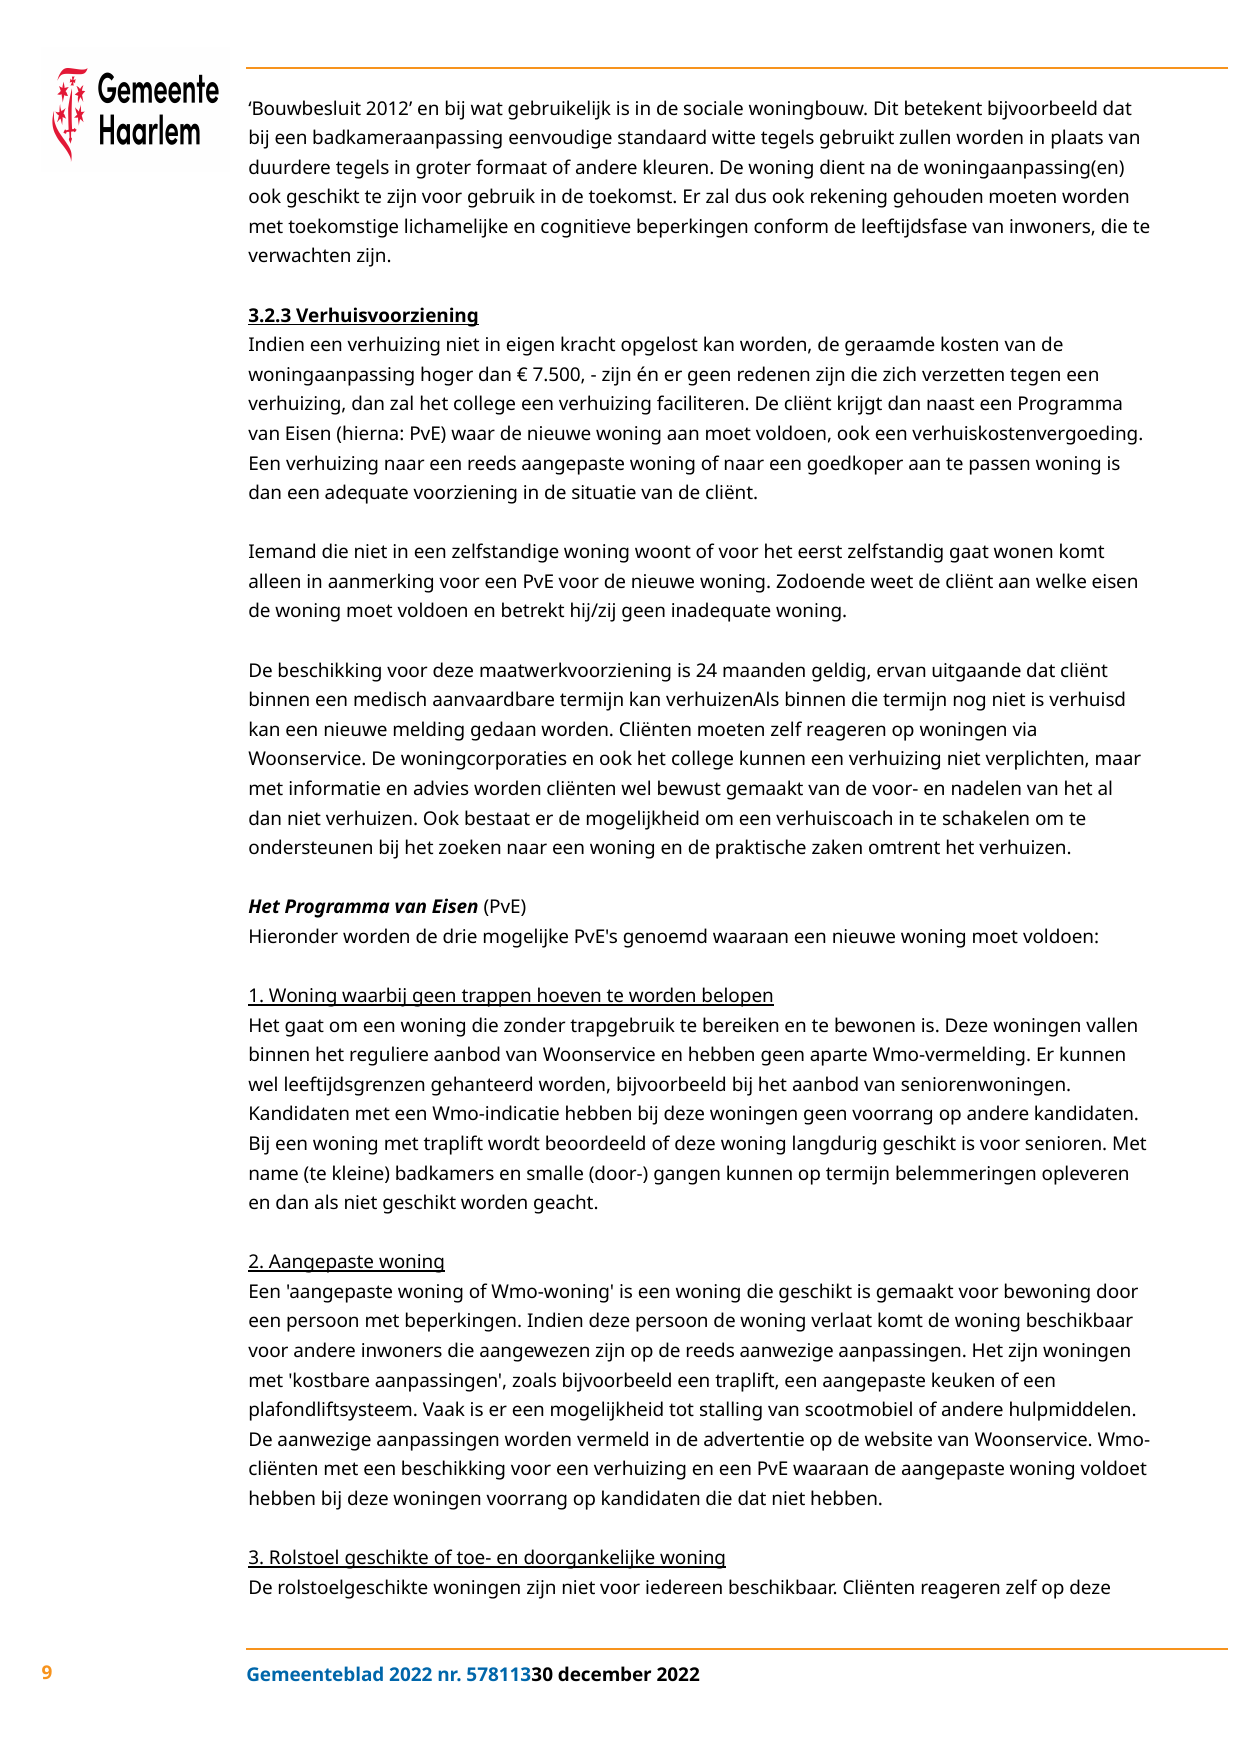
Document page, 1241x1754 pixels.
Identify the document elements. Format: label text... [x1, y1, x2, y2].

text 1. Woning waarbij geen trappen hoeven te worden belopen [248, 982, 1152, 1008]
text 3. Rolstoel geschikte of toe- en doorgankelijke woning [248, 1544, 1152, 1570]
text Het Programma van Eisen (PvE) [248, 893, 1152, 919]
text Het gaat om een woning die zonder trapgebruik te bereiken en te bewonen is. Deze woningen vallen binnen het reguliere aanbod van Woonservice en hebben geen aparte Wmo-vermelding. Er kunnen wel leeftijdsgrenzen gehanteerd worden, bijvoorbeeld bij het aanbod van seniorenwoningen. Kandidaten met een Wmo-indicatie hebben bij deze woningen geen voorrang op andere kandidaten. Bij een woning met traplift wordt beoordeeld of deze woning langdurig geschikt is voor senioren. Met name (te kleine) badkamers en smalle (door-) gangen kunnen op termijn belemmeringen opleveren en dan als niet geschikt worden geacht. [248, 1012, 1152, 1215]
text De beschikking voor deze maatwerkvoorziening is 24 maanden geldig, ervan uitgaande dat cliënt binnen een medisch aanvaardbare termijn kan verhuizenAls binnen die termijn nog niet is verhuisd kan een nieuwe melding gedaan worden. Cliënten moeten zelf reageren op woningen via Woonservice. De woningcorporaties en ook het college kunnen een verhuizing niet verplichten, maar met informatie en advies worden cliënten wel bewust gemaakt van de voor- en nadelen van het al dan niet verhuizen. Ook bestaat er de mogelijkheid om een verhuiscoach in te schakelen om te ondersteunen bij het zoeken naar een woning en de praktische zaken omtrent het verhuizen. [248, 657, 1152, 860]
text Iemand die niet in een zelfstandige woning woont of voor het eerst zelfstandig gaat wonen komt alleen in aanmerking voor een PvE voor de nieuwe woning. Zodoende weet de cliënt aan welke eisen de woning moet voldoen en betrekt hij/zij geen inadequate woning. [248, 538, 1152, 623]
picture [41, 47, 231, 172]
text 2. Aangepaste woning [248, 1248, 1152, 1274]
text ‘Bouwbesluit 2012’ en bij wat gebruikelijk is in de sociale woningbouw. Dit betekent bijvoorbeeld dat bij een badkameraanpassing eenvoudige standaard witte tegels gebruikt zullen worden in plaats van duurdere tegels in groter formaat of andere kleuren. De woning dient na de woningaanpassing(en) ook geschikt te zijn voor gebruik in de toekomst. Er zal dus ook rekening gehouden moeten worden met toekomstige lichamelijke en cognitieve beperkingen conform de leeftijdsfase van inwoners, die te verwachten zijn. [248, 95, 1152, 268]
text De rolstoelgeschikte woningen zijn niet voor iedereen beschikbaar. Cliënten reageren zelf op deze [248, 1574, 1152, 1600]
text 3.2.3 Verhuisvoorziening [248, 302, 1152, 328]
text Indien een verhuizing niet in eigen kracht opgelost kan worden, de geraamde kosten van de woningaanpassing hoger dan € 7.500, - zijn én er geen redenen zijn die zich verzetten tegen een verhuizing, dan zal het college een verhuizing faciliteren. De cliënt krijgt dan naast een Programma van Eisen (hierna: PvE) waar de nieuwe woning aan moet voldoen, ook een verhuiskostenvergoeding. Een verhuizing naar een reeds aangepaste woning of naar een goedkoper aan te passen woning is dan een adequate voorziening in de situatie van de cliënt. [248, 331, 1152, 505]
text Hieronder worden de drie mogelijke PvE's genoemd waaraan een nieuwe woning moet voldoen: [248, 923, 1152, 949]
text Een 'aangepaste woning of Wmo-woning' is een woning die geschikt is gemaakt voor bewoning door een persoon met beperkingen. Indien deze persoon de woning verlaat komt de woning beschikbaar voor andere inwoners die aangewezen zijn op de reeds aanwezige aanpassingen. Het zijn woningen met 'kostbare aanpassingen', zoals bijvoorbeeld een traplift, een aangepaste keuken of een plafondliftsysteem. Vaak is er een mogelijkheid tot stalling van scootmobiel of andere hulpmiddelen. De aanwezige aanpassingen worden vermeld in de advertentie op de website van Woonservice. Wmo-cliënten met een beschikking voor een verhuizing en een PvE waaraan de aangepaste woning voldoet hebben bij deze woningen voorrang op kandidaten die dat niet hebben. [248, 1278, 1152, 1511]
